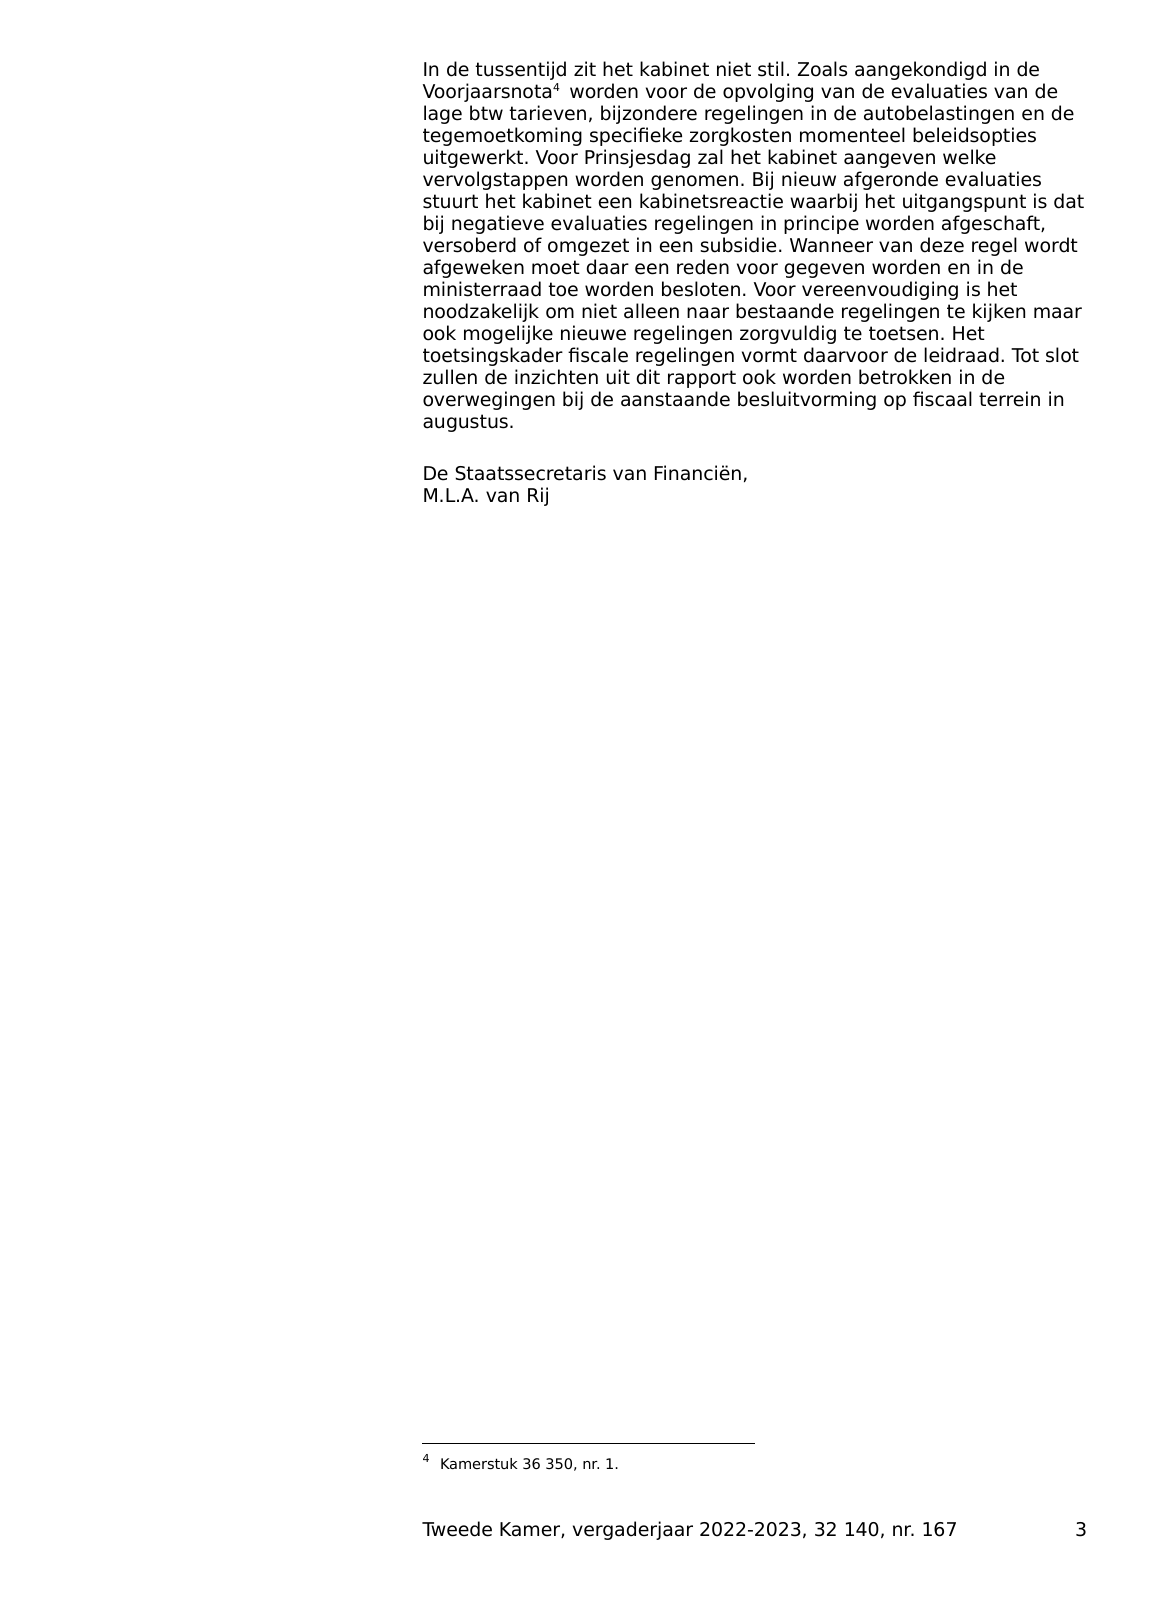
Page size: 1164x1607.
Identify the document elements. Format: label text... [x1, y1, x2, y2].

text Kamerstuk 36 350, nr. 1. [422, 1452, 1087, 1474]
text De Staatssecretaris van Financiën, M.L.A. van Rij [422, 463, 1087, 507]
text In de tussentijd zit het kabinet niet stil. Zoals aangekondigd in de Voorjaarsnota worden voor de opvolging van de evaluaties van de lage btw tarieven, bijzondere regelingen in de autobelastingen en de tegemoetkoming specifieke zorgkosten momenteel beleidsopties uitgewerkt. Voor Prinsjesdag zal het kabinet aangeven welke vervolgstappen worden genomen. Bij nieuw afgeronde evaluaties stuurt het kabinet een kabinetsreactie waarbij het uitgangspunt is dat bij negatieve evaluaties regelingen in principe worden afgeschaft, versoberd of omgezet in een subsidie. Wanneer van deze regel wordt afgeweken moet daar een reden voor gegeven worden en in de ministerraad toe worden besloten. Voor vereenvoudiging is het noodzakelijk om niet alleen naar bestaande regelingen te kijken maar ook mogelijke nieuwe regelingen zorgvuldig te toetsen. Het toetsingskader fiscale regelingen vormt daarvoor de leidraad. Tot slot zullen de inzichten uit dit rapport ook worden betrokken in de overwegingen bij de aanstaande besluitvorming op fiscaal terrein in augustus. [422, 59, 1087, 433]
